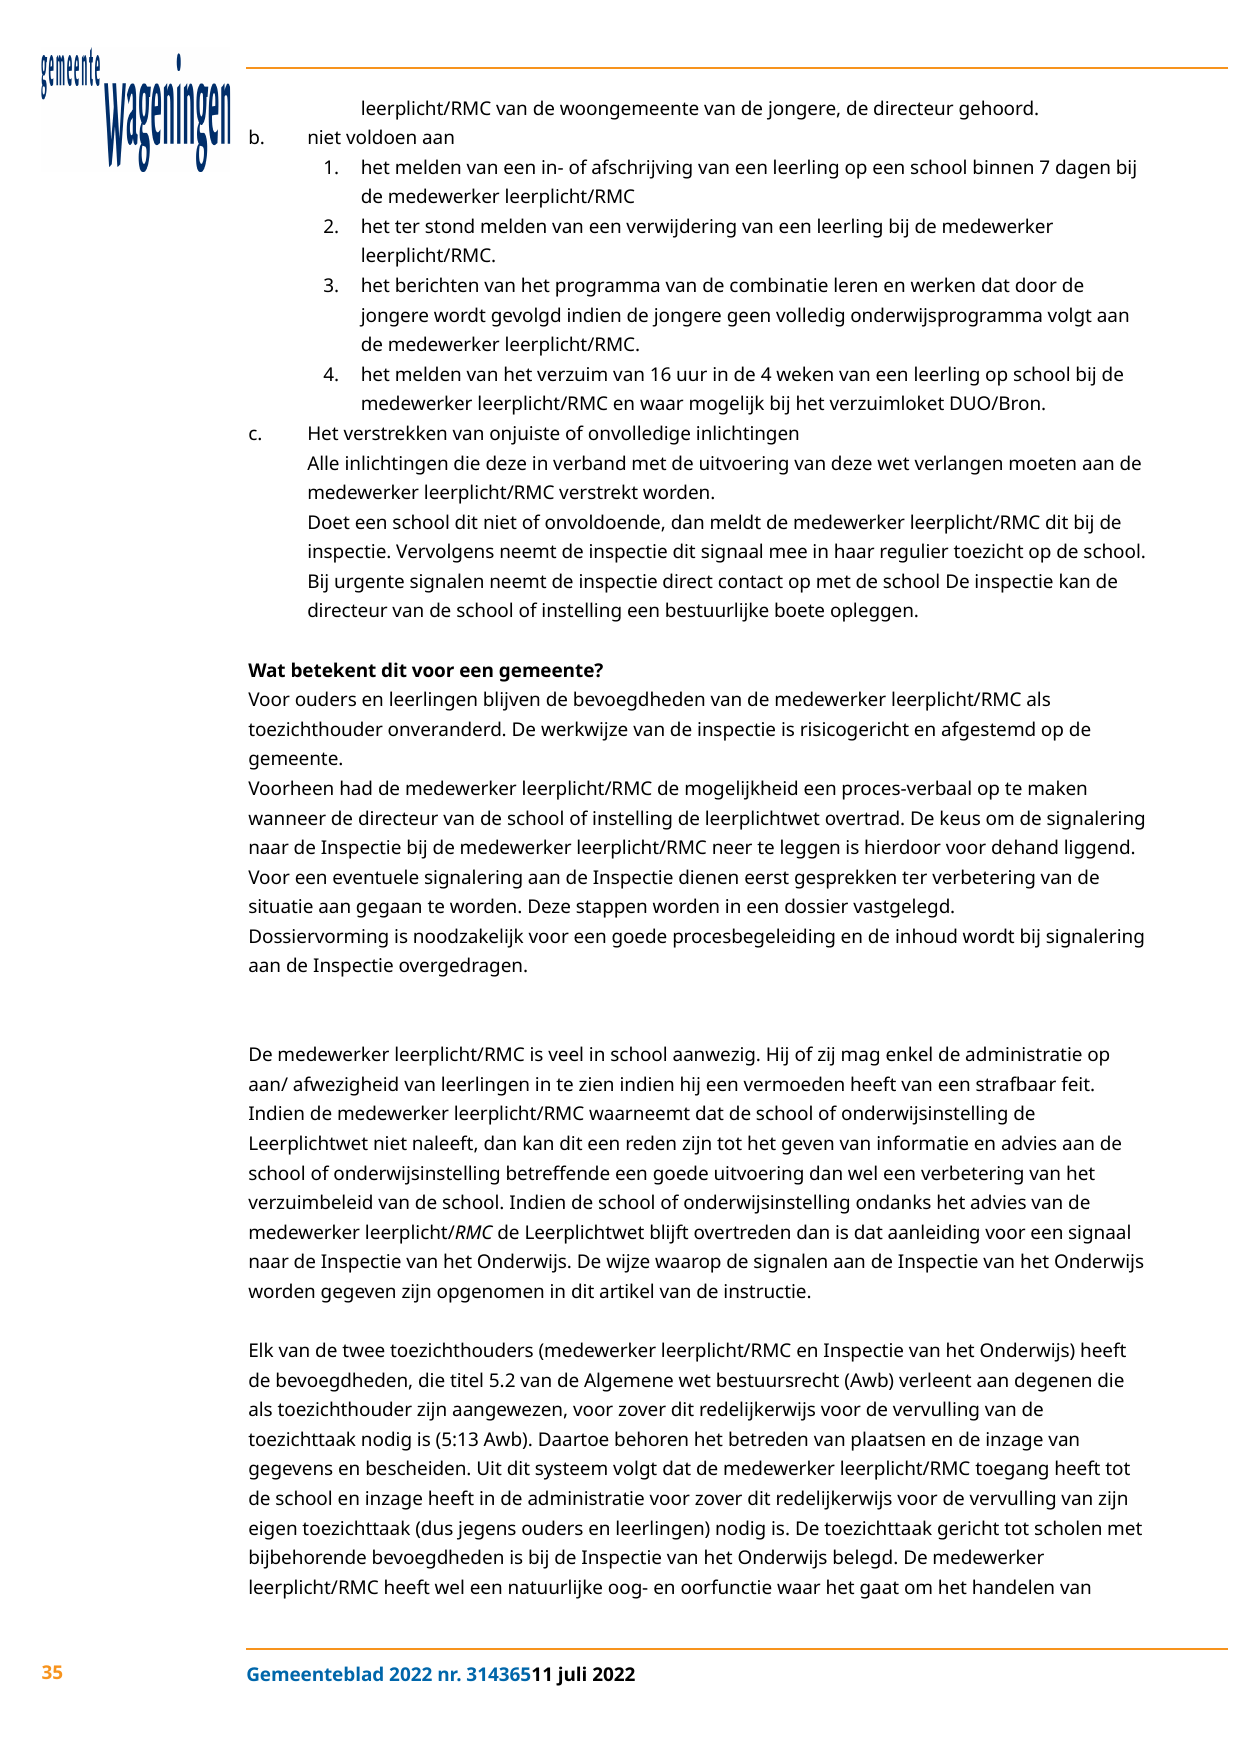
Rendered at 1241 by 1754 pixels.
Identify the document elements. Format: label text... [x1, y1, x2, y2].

list leerplicht/RMC van de woongemeente van de jongere, de directeur gehoord. [323, 95, 1152, 121]
list Doet een school dit niet of onvoldoende, dan meldt de medewerker leerplicht/RMC dit bij de inspectie. Vervolgens neemt de inspectie dit signaal mee in haar regulier toezicht op de school. Bij urgente signalen neemt de inspectie direct contact op met de school De inspectie kan de directeur van de school of instelling een bestuurlijke boete opleggen. [248, 509, 1152, 623]
list Het verstrekken van onjuiste of onvolledige inlichtingen [248, 420, 1152, 446]
text Voor een eventuele signalering aan de Inspectie dienen eerst gesprekken ter verbetering van de situatie aan gegaan te worden. Deze stappen worden in een dossier vastgelegd. [248, 864, 1152, 919]
list Alle inlichtingen die deze in verband met de uitvoering van deze wet verlangen moeten aan de medewerker leerplicht/RMC verstrekt worden. [248, 450, 1152, 505]
list het ter stond melden van een verwijdering van een leerling bij de medewerker leerplicht/RMC. [323, 213, 1152, 268]
list niet voldoen aan [248, 124, 1152, 150]
text Dossiervorming is noodzakelijk voor een goede procesbegeleiding en de inhoud wordt bij signalering aan de Inspectie overgedragen. [248, 923, 1152, 978]
text Wat betekent dit voor een gemeente? [248, 657, 1152, 683]
text Voorheen had de medewerker leerplicht/RMC de mogelijkheid een proces-verbaal op te maken wanneer de directeur van de school of instelling de leerplichtwet overtrad. De keus om de signalering naar de Inspectie bij de medewerker leerplicht/RMC neer te leggen is hierdoor voor dehand liggend. [248, 775, 1152, 860]
list het berichten van het programma van de combinatie leren en werken dat door de jongere wordt gevolgd indien de jongere geen volledig onderwijsprogramma volgt aan de medewerker leerplicht/RMC. [323, 272, 1152, 357]
picture [41, 47, 231, 172]
list het melden van een in- of afschrijving van een leerling op een school binnen 7 dagen bij de medewerker leerplicht/RMC [323, 154, 1152, 209]
text Elk van de twee toezichthouders (medewerker leerplicht/RMC en Inspectie van het Onderwijs) heeft de bevoegdheden, die titel 5.2 van de Algemene wet bestuursrecht (Awb) verleent aan degenen die als toezichthouder zijn aangewezen, voor zover dit redelijkerwijs voor de vervulling van de toezichttaak nodig is (5:13 Awb). Daartoe behoren het betreden van plaatsen en de inzage van gegevens en bescheiden. Uit dit systeem volgt dat de medewerker leerplicht/RMC toegang heeft tot de school en inzage heeft in de administratie voor zover dit redelijkerwijs voor de vervulling van zijn eigen toezichttaak (dus jegens ouders en leerlingen) nodig is. De toezichttaak gericht tot scholen met bijbehorende bevoegdheden is bij de Inspectie van het Onderwijs belegd. De medewerker leerplicht/RMC heeft wel een natuurlijke oog- en oorfunctie waar het gaat om het handelen van [248, 1337, 1152, 1600]
text De medewerker leerplicht/RMC is veel in school aanwezig. Hij of zij mag enkel de administratie op aan/ afwezigheid van leerlingen in te zien indien hij een vermoeden heeft van een strafbaar feit. Indien de medewerker leerplicht/RMC waarneemt dat de school of onderwijsinstelling de Leerplichtwet niet naleeft, dan kan dit een reden zijn tot het geven van informatie en advies aan de school of onderwijsinstelling betreffende een goede uitvoering dan wel een verbetering van het verzuimbeleid van de school. Indien de school of onderwijsinstelling ondanks het advies van de medewerker leerplicht/RMC de Leerplichtwet blijft overtreden dan is dat aanleiding voor een signaal naar de Inspectie van het Onderwijs. De wijze waarop de signalen aan de Inspectie van het Onderwijs worden gegeven zijn opgenomen in dit artikel van de instructie. [248, 1041, 1152, 1304]
list het melden van het verzuim van 16 uur in de 4 weken van een leerling op school bij de medewerker leerplicht/RMC en waar mogelijk bij het verzuimloket DUO/Bron. [323, 361, 1152, 416]
text Voor ouders en leerlingen blijven de bevoegdheden van de medewerker leerplicht/RMC als toezichthouder onveranderd. De werkwijze van de inspectie is risicogericht en afgestemd op de gemeente. [248, 686, 1152, 771]
